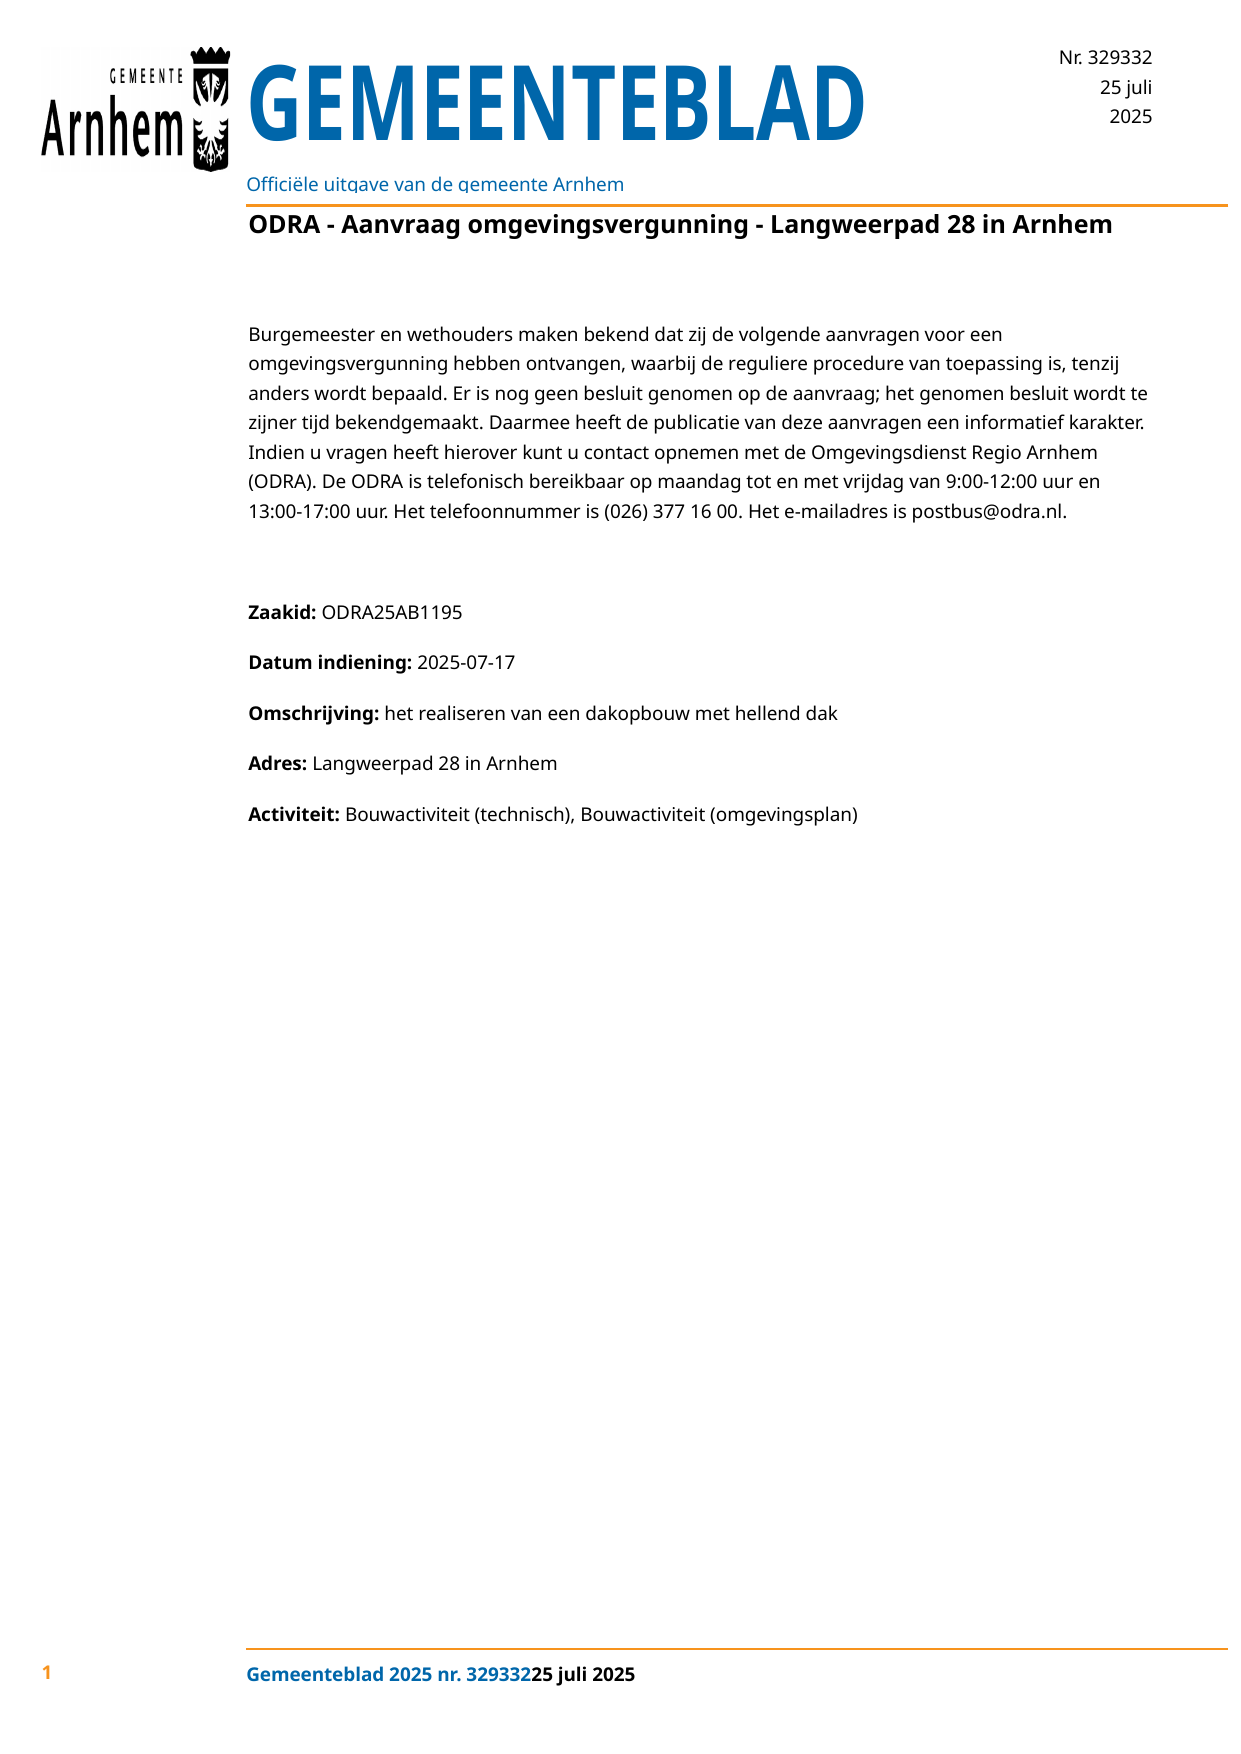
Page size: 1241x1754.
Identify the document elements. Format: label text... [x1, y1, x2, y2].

text ODRA - Aanvraag omgevingsvergunning - Langweerpad 28 in Arnhem [248, 207, 1152, 241]
picture [41, 47, 231, 172]
text Activiteit: Bouwactiviteit (technisch), Bouwactiviteit (omgevingsplan) [248, 801, 1152, 826]
text Zaakid: ODRA25AB1195 [248, 599, 1152, 625]
text Datum indiening: 2025-07-17 [248, 649, 1152, 675]
text Burgemeester en wethouders maken bekend dat zij de volgende aanvragen voor een omgevingsvergunning hebben ontvangen, waarbij de reguliere procedure van toepassing is, tenzij anders wordt bepaald. Er is nog geen besluit genomen op de aanvraag; het genomen besluit wordt te zijner tijd bekendgemaakt. Daarmee heeft de publicatie van deze aanvragen een informatief karakter. Indien u vragen heeft hierover kunt u contact opnemen met de Omgevingsdienst Regio Arnhem (ODRA). De ODRA is telefonisch bereikbaar op maandag tot en met vrijdag van 9:00-12:00 uur en 13:00-17:00 uur. Het telefoonnummer is (026) 377 16 00. Het e-mailadres is postbus@odra.nl. [248, 321, 1152, 524]
text Omschrijving: het realiseren van een dakopbouw met hellend dak [248, 700, 1152, 726]
text Adres: Langweerpad 28 in Arnhem [248, 750, 1152, 776]
